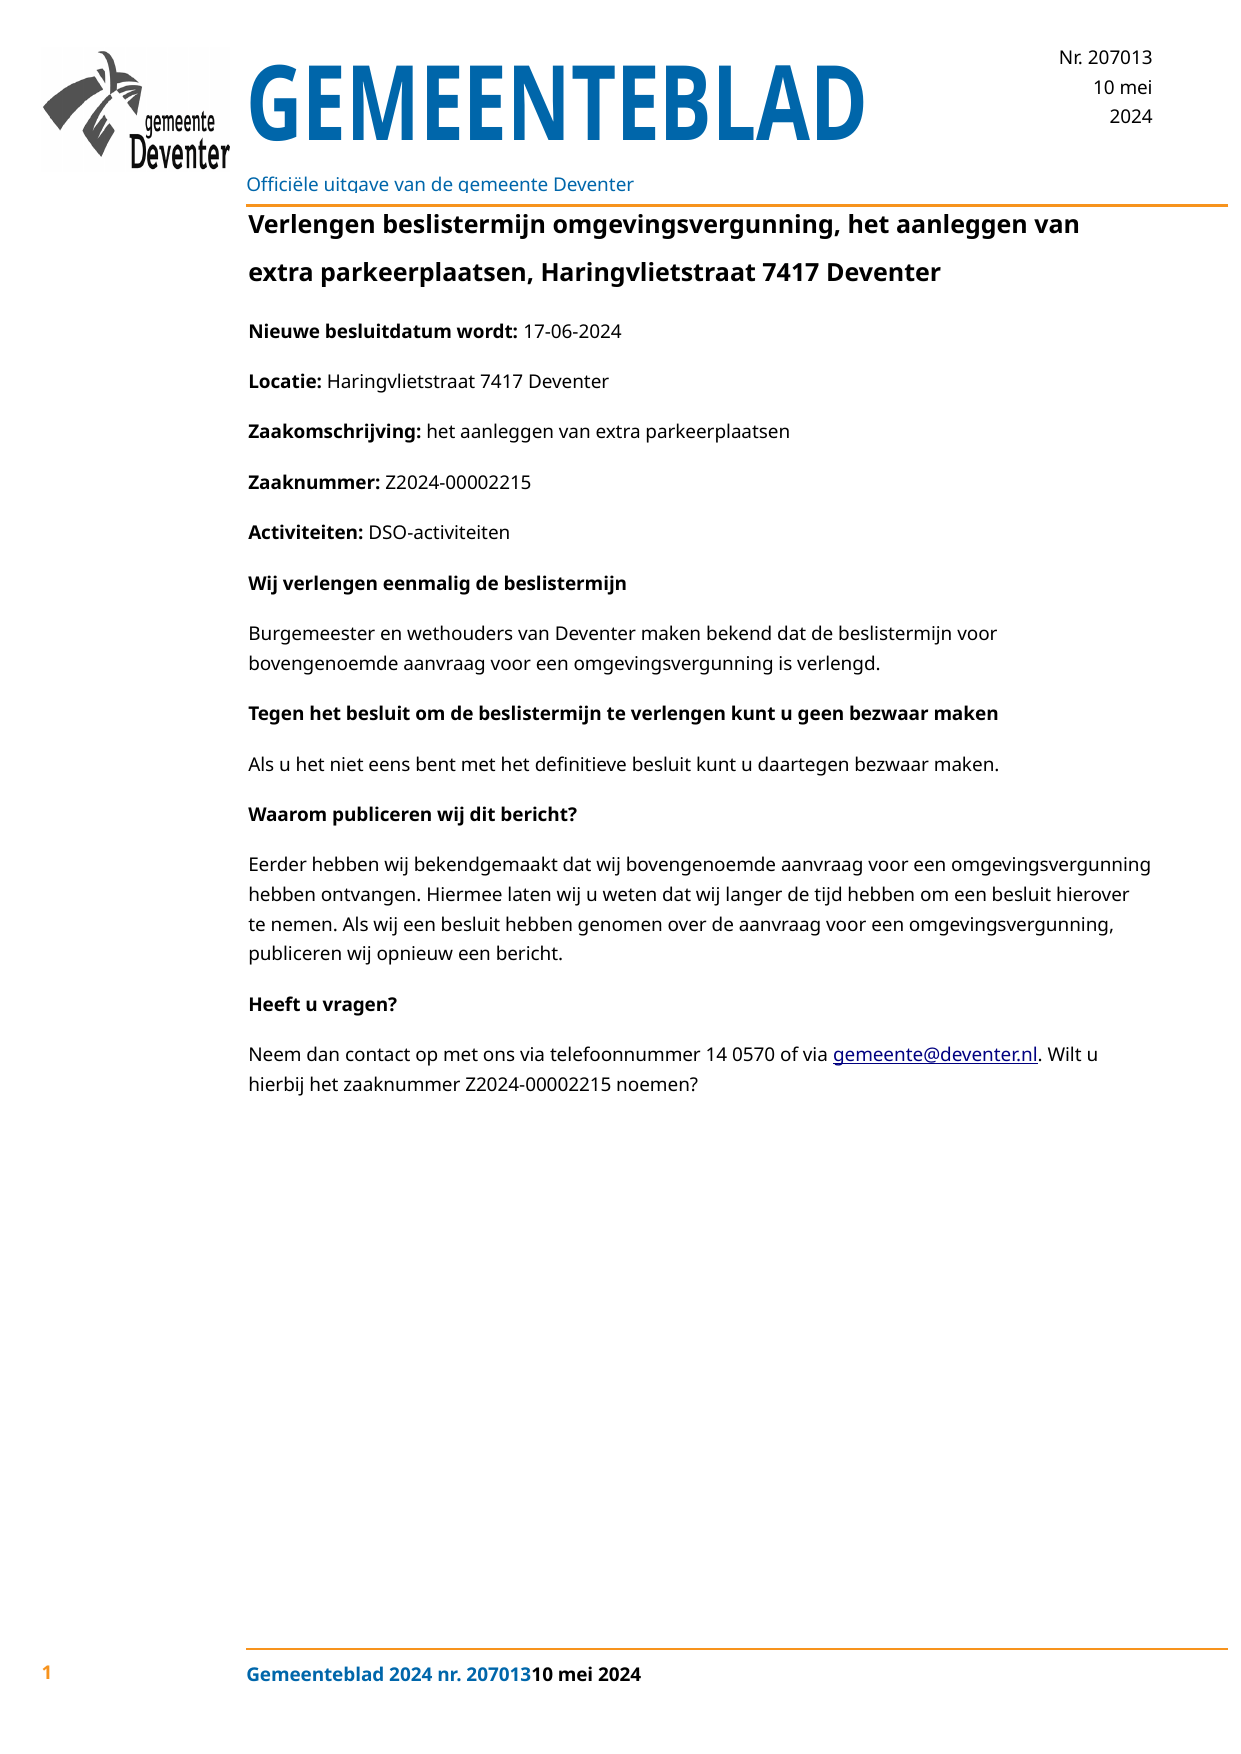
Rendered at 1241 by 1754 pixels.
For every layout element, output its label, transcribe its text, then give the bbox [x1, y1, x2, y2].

text Neem dan contact op met ons via telefoonnummer 14 0570 of via gemeente@deventer.nl. Wilt u hierbij het zaaknummer Z2024-00002215 noemen? [248, 1041, 1152, 1097]
text Tegen het besluit om de beslistermijn te verlengen kunt u geen bezwaar maken [248, 700, 1152, 726]
text Zaakomschrijving: het aanleggen van extra parkeerplaatsen [248, 419, 1152, 444]
text Locatie: Haringvlietstraat 7417 Deventer [248, 368, 1152, 394]
text Zaaknummer: Z2024-00002215 [248, 469, 1152, 495]
text Heeft u vragen? [248, 991, 1152, 1017]
text Burgemeester en wethouders van Deventer maken bekend dat de beslistermijn voor bovengenoemde aanvraag voor een omgevingsvergunning is verlengd. [248, 620, 1152, 676]
text Verlengen beslistermijn omgevingsvergunning, het aanleggen van extra parkeerplaatsen, Haringvlietstraat 7417 Deventer [248, 207, 1152, 288]
text Wij verlengen eenmalig de beslistermijn [248, 570, 1152, 596]
text Waarom publiceren wij dit bericht? [248, 801, 1152, 827]
text Eerder hebben wij bekendgemaakt dat wij bovengenoemde aanvraag voor een omgevingsvergunning hebben ontvangen. Hiermee laten wij u weten dat wij langer de tijd hebben om een besluit hierover te nemen. Als wij een besluit hebben genomen over de aanvraag voor een omgevingsvergunning, publiceren wij opnieuw een bericht. [248, 852, 1152, 966]
picture [41, 47, 231, 172]
text Als u het niet eens bent met het definitieve besluit kunt u daartegen bezwaar maken. [248, 751, 1152, 777]
text Nieuwe besluitdatum wordt: 17-06-2024 [248, 318, 1152, 344]
text Activiteiten: DSO-activiteiten [248, 519, 1152, 545]
